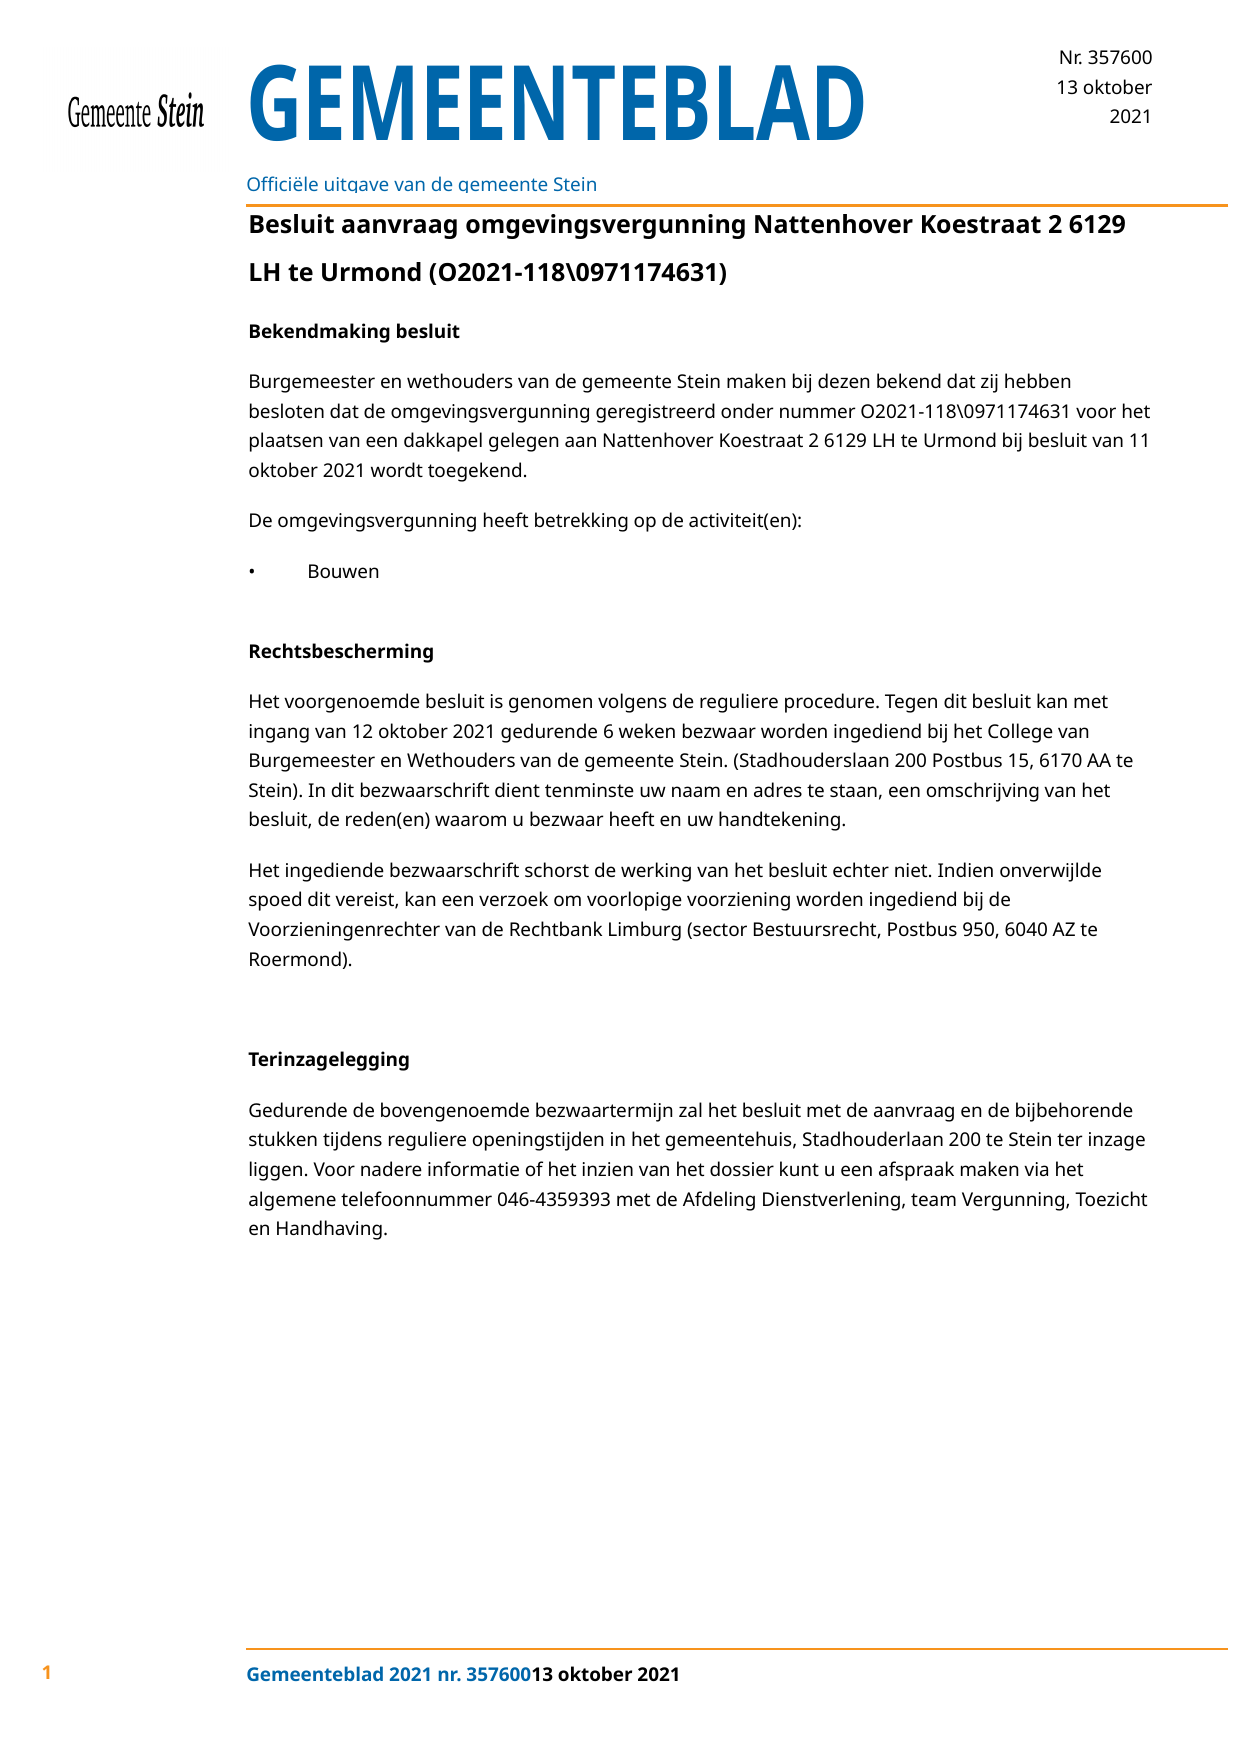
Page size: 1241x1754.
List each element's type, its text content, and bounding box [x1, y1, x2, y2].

text Bekendmaking besluit [248, 318, 1152, 344]
text De omgevingsvergunning heeft betrekking op de activiteit(en): [248, 507, 1152, 533]
text Het voorgenoemde besluit is genomen volgens de reguliere procedure. Tegen dit besluit kan met ingang van 12 oktober 2021 gedurende 6 weken bezwaar worden ingediend bij het College van Burgemeester en Wethouders van de gemeente Stein. (Stadhouderslaan 200 Postbus 15, 6170 AA te Stein). In dit bezwaarschrift dient tenminste uw naam en adres te staan, een omschrijving van het besluit, de reden(en) waarom u bezwaar heeft en uw handtekening. [248, 688, 1152, 832]
text Besluit aanvraag omgevingsvergunning Nattenhover Koestraat 2 6129 LH te Urmond (O2021-118\0971174631) [248, 207, 1152, 288]
text Rechtsbescherming [248, 638, 1152, 664]
list Bouwen [248, 558, 1152, 584]
picture [41, 47, 231, 172]
text Gedurende de bovengenoemde bezwaartermijn zal het besluit met de aanvraag en de bijbehorende stukken tijdens reguliere openingstijden in het gemeentehuis, Stadhouderlaan 200 te Stein ter inzage liggen. Voor nadere informatie of het inzien van het dossier kunt u een afspraak maken via het algemene telefoonnummer 046-4359393 met de Afdeling Dienstverlening, team Vergunning, Toezicht en Handhaving. [248, 1097, 1152, 1241]
text Terinzagelegging [248, 1047, 1152, 1072]
text Burgemeester en wethouders van de gemeente Stein maken bij dezen bekend dat zij hebben besloten dat de omgevingsvergunning geregistreerd onder nummer O2021-118\0971174631 voor het plaatsen van een dakkapel gelegen aan Nattenhover Koestraat 2 6129 LH te Urmond bij besluit van 11 oktober 2021 wordt toegekend. [248, 368, 1152, 483]
text Het ingediende bezwaarschrift schorst de werking van het besluit echter niet. Indien onverwijlde spoed dit vereist, kan een verzoek om voorlopige voorziening worden ingediend bij de Voorzieningenrechter van de Rechtbank Limburg (sector Bestuursrecht, Postbus 950, 6040 AZ te Roermond). [248, 857, 1152, 972]
